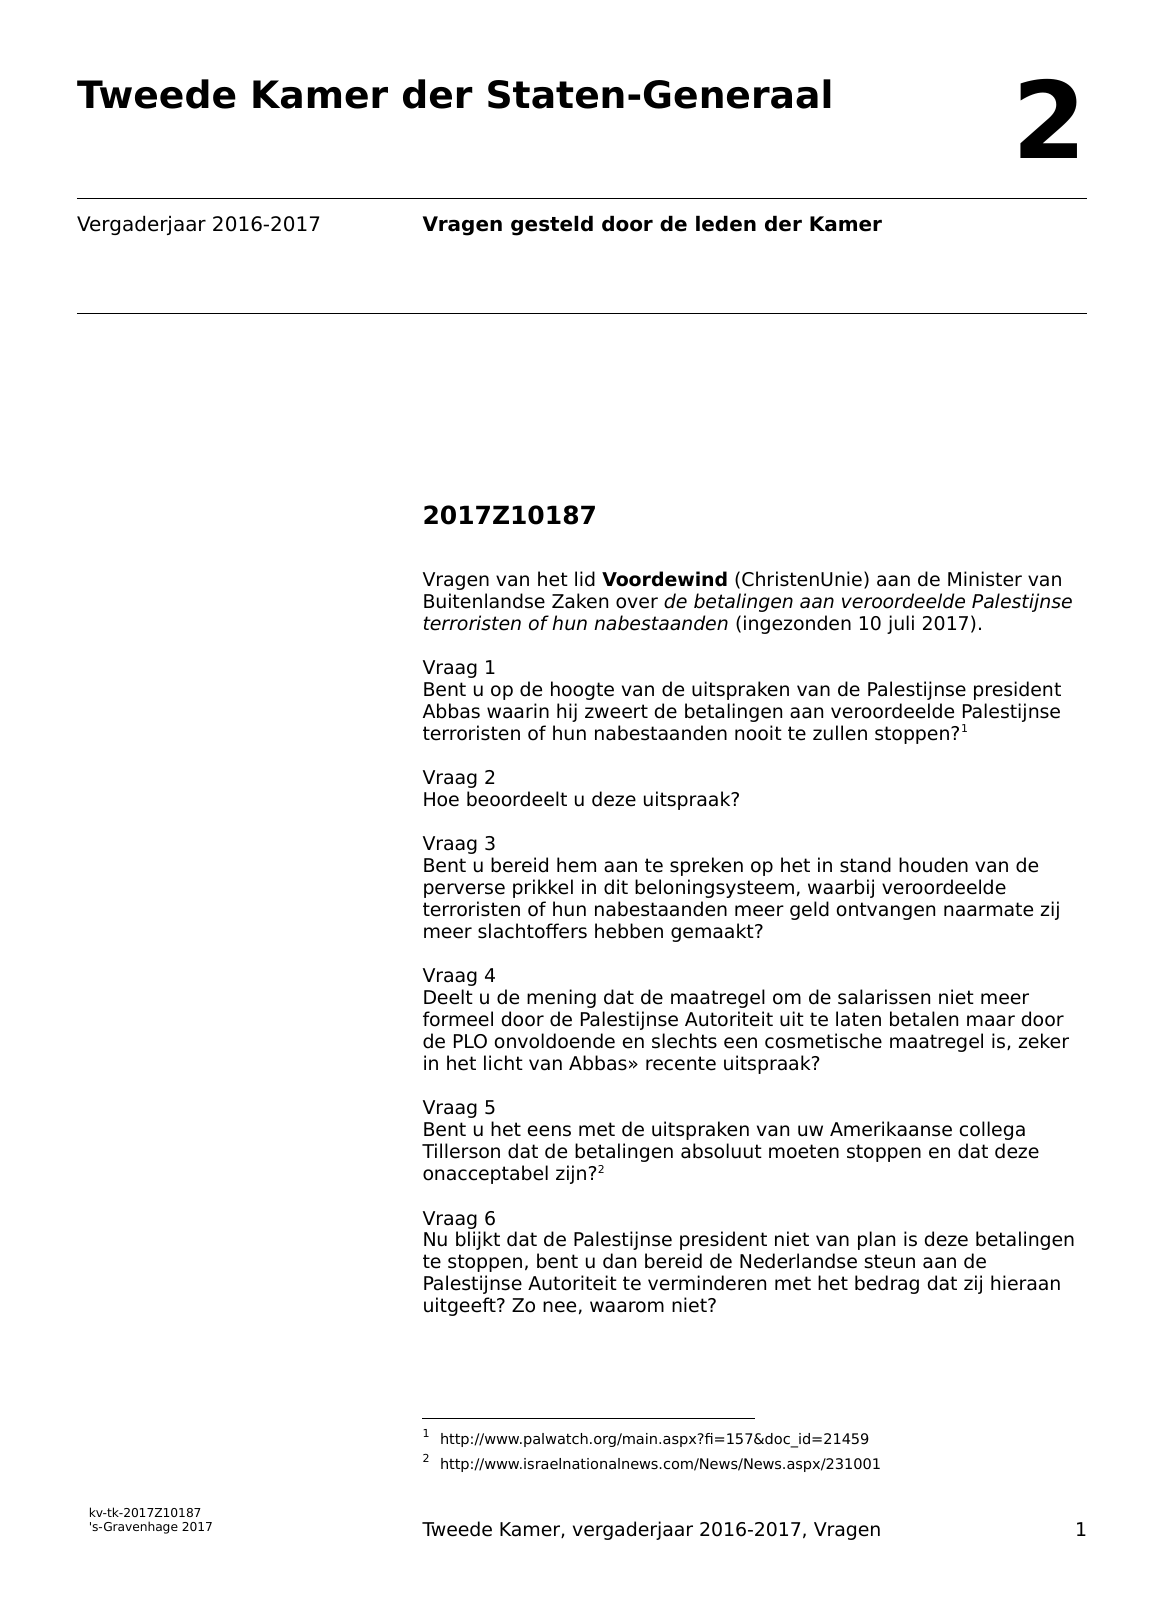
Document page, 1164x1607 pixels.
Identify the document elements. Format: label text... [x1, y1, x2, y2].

text http://www.palwatch.org/main.aspx?fi=157&doc_id=21459 [422, 1427, 1087, 1449]
text Vragen van het lid Voordewind (ChristenUnie) aan de Minister van Buitenlandse Zaken over de betalingen aan veroordeelde Palestijnse terroristen of hun nabestaanden (ingezonden 10 juli 2017). [422, 569, 1087, 635]
text Bent u op de hoogte van de uitspraken van de Palestijnse president Abbas waarin hij zweert de betalingen aan veroordeelde Palestijnse terroristen of hun nabestaanden nooit te zullen stoppen? [422, 679, 1087, 745]
table_header Tweede Kamer der Staten-Generaal [77, 59, 886, 198]
table_header 2 [886, 59, 1087, 198]
text Nu blijkt dat de Palestijnse president niet van plan is deze betalingen te stoppen, bent u dan bereid de Nederlandse steun aan de Palestijnse Autoriteit te verminderen met het bedrag dat zij hieraan uitgeeft? Zo nee, waarom niet? [422, 1229, 1087, 1317]
text Vraag 1 [422, 657, 1087, 679]
text Vraag 5 [422, 1097, 1087, 1119]
text kv-tk-2017Z10187 [88, 1506, 323, 1520]
text Vraag 6 [422, 1207, 1087, 1229]
text Vraag 4 [422, 965, 1087, 987]
text Deelt u de mening dat de maatregel om de salarissen niet meer formeel door de Palestijnse Autoriteit uit te laten betalen maar door de PLO onvoldoende en slechts een cosmetische maatregel is, zeker in het licht van Abbas» recente uitspraak? [422, 987, 1087, 1075]
table_cell Vergaderjaar 2016-2017 [77, 199, 422, 313]
text Bent u bereid hem aan te spreken op het in stand houden van de perverse prikkel in dit beloningsysteem, waarbij veroordeelde terroristen of hun nabestaanden meer geld ontvangen naarmate zij meer slachtoffers hebben gemaakt? [422, 855, 1087, 943]
text Vraag 2 [422, 767, 1087, 789]
text 2017Z10187 [422, 501, 1087, 531]
text Bent u het eens met de uitspraken van uw Amerikaanse collega Tillerson dat de betalingen absoluut moeten stoppen en dat deze onacceptabel zijn? [422, 1119, 1087, 1185]
table_cell Vragen gesteld door de leden der Kamer [422, 199, 1087, 313]
text 's-Gravenhage 2017 [88, 1520, 323, 1534]
text Vraag 3 [422, 833, 1087, 855]
text Hoe beoordeelt u deze uitspraak? [422, 789, 1087, 811]
text http://www.israelnationalnews.com/News/News.aspx/231001 [422, 1452, 1087, 1474]
